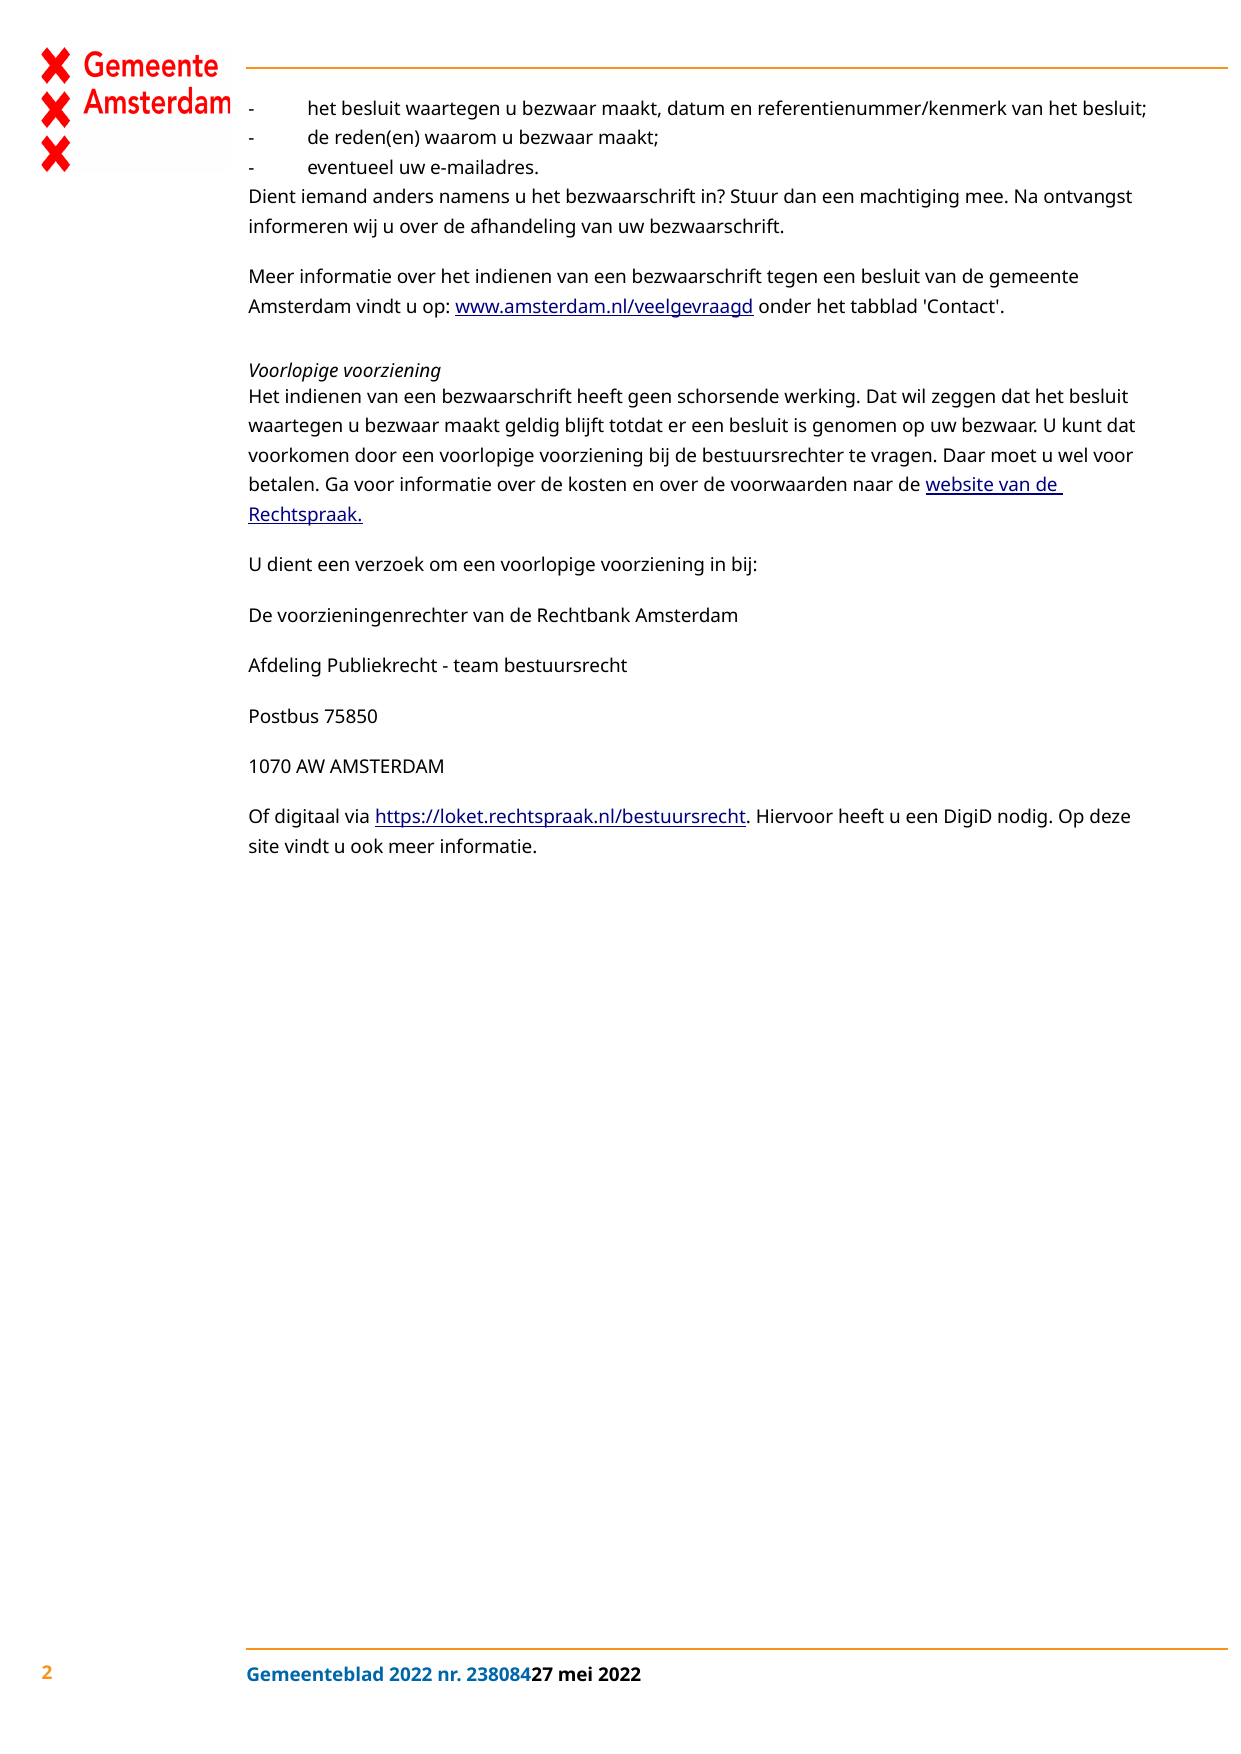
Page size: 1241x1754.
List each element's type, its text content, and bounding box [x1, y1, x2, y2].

text Afdeling Publiekrecht - team bestuursrecht [248, 652, 1152, 678]
text Meer informatie over het indienen van een bezwaarschrift tegen een besluit van de gemeente Amsterdam vindt u op: www.amsterdam.nl/veelgevraagd onder het tabblad 'Contact'. [248, 263, 1152, 319]
text Of digitaal via https://loket.rechtspraak.nl/bestuursrecht. Hiervoor heeft u een DigiD nodig. Op deze site vindt u ook meer informatie. [248, 804, 1152, 859]
text Dient iemand anders namens u het bezwaarschrift in? Stuur dan een machtiging mee. Na ontvangst informeren wij u over de afhandeling van uw bezwaarschrift. [248, 183, 1152, 239]
text De voorzieningenrechter van de Rechtbank Amsterdam [248, 602, 1152, 628]
picture [41, 47, 231, 172]
list het besluit waartegen u bezwaar maakt, datum en referentienummer/kenmerk van het besluit; [248, 95, 1152, 121]
text Voorlopige voorziening [248, 357, 1152, 383]
text 1070 AW AMSTERDAM [248, 753, 1152, 779]
text U dient een verzoek om een voorlopige voorziening in bij: [248, 552, 1152, 577]
text Het indienen van een bezwaarschrift heeft geen schorsende werking. Dat wil zeggen dat het besluit waartegen u bezwaar maakt geldig blijft totdat er een besluit is genomen op uw bezwaar. U kunt dat voorkomen door een voorlopige voorziening bij de bestuursrechter te vragen. Daar moet u wel voor betalen. Ga voor informatie over de kosten en over de voorwaarden naar de website van de Rechtspraak. [248, 383, 1152, 527]
text Postbus 75850 [248, 703, 1152, 728]
list eventueel uw e-mailadres. [248, 154, 1152, 180]
list de reden(en) waarom u bezwaar maakt; [248, 124, 1152, 150]
